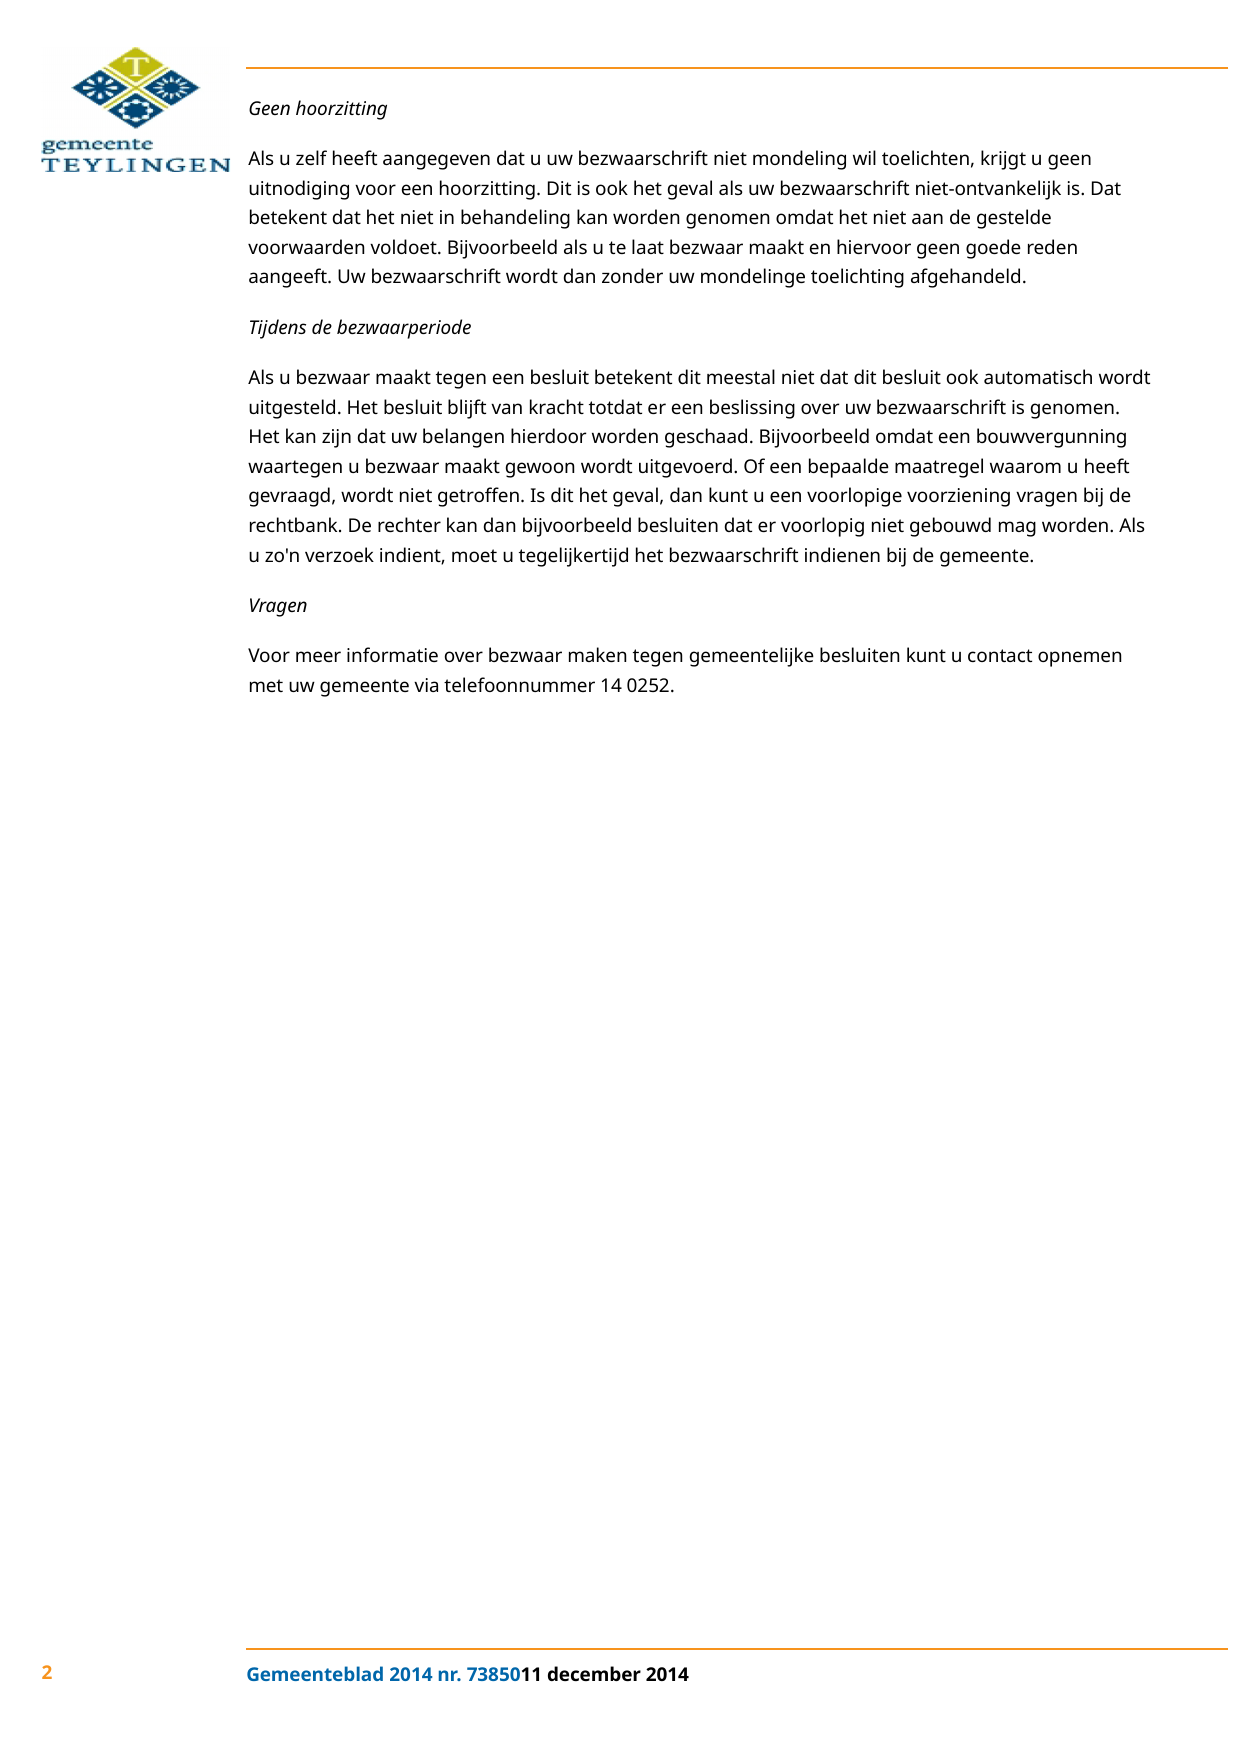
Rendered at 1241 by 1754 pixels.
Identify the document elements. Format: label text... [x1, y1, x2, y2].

text Tijdens de bezwaarperiode [248, 314, 1152, 340]
text Voor meer informatie over bezwaar maken tegen gemeentelijke besluiten kunt u contact opnemen met uw gemeente via telefoonnummer 14 0252. [248, 643, 1152, 698]
text Als u zelf heeft aangegeven dat u uw bezwaarschrift niet mondeling wil toelichten, krijgt u geen uitnodiging voor een hoorzitting. Dit is ook het geval als uw bezwaarschrift niet-ontvankelijk is. Dat betekent dat het niet in behandeling kan worden genomen omdat het niet aan de gestelde voorwaarden voldoet. Bijvoorbeeld als u te laat bezwaar maakt en hiervoor geen goede reden aangeeft. Uw bezwaarschrift wordt dan zonder uw mondelinge toelichting afgehandeld. [248, 145, 1152, 289]
text Vragen [248, 592, 1152, 618]
picture [41, 47, 231, 172]
text Geen hoorzitting [248, 95, 1152, 121]
text Als u bezwaar maakt tegen een besluit betekent dit meestal niet dat dit besluit ook automatisch wordt uitgesteld. Het besluit blijft van kracht totdat er een beslissing over uw bezwaarschrift is genomen. Het kan zijn dat uw belangen hierdoor worden geschaad. Bijvoorbeeld omdat een bouwvergunning waartegen u bezwaar maakt gewoon wordt uitgevoerd. Of een bepaalde maatregel waarom u heeft gevraagd, wordt niet getroffen. Is dit het geval, dan kunt u een voorlopige voorziening vragen bij de rechtbank. De rechter kan dan bijvoorbeeld besluiten dat er voorlopig niet gebouwd mag worden. Als u zo'n verzoek indient, moet u tegelijkertijd het bezwaarschrift indienen bij de gemeente. [248, 364, 1152, 568]
